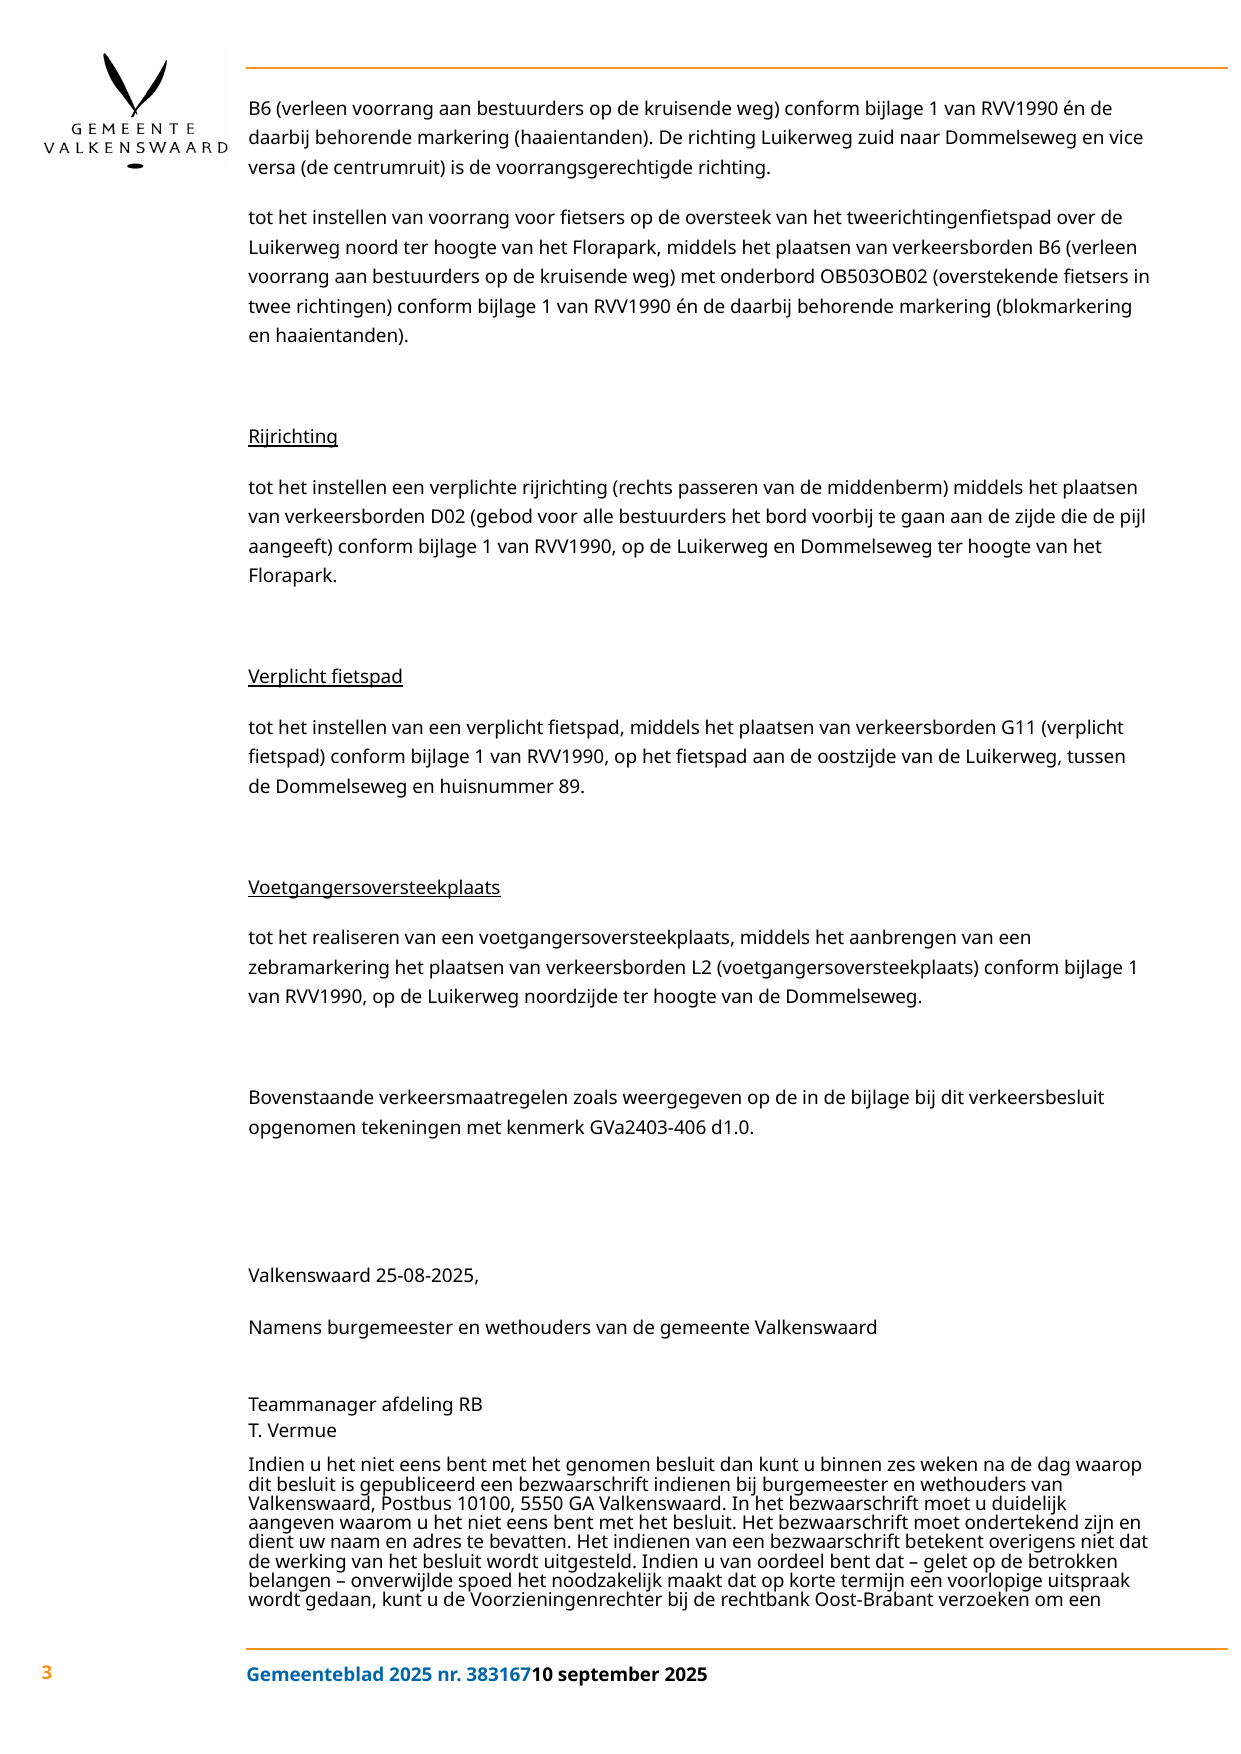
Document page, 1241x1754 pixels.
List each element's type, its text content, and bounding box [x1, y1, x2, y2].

text T. Vermue [248, 1417, 1152, 1443]
text Bovenstaande verkeersmaatregelen zoals weergegeven op de in de bijlage bij dit verkeersbesluit opgenomen tekeningen met kenmerk GVa2403-406 d1.0. [248, 1084, 1152, 1140]
text tot het instellen van een verplicht fietspad, middels het plaatsen van verkeersborden G11 (verplicht fietspad) conform bijlage 1 van RVV1990, op het fietspad aan de oostzijde van de Luikerweg, tussen de Dommelseweg en huisnummer 89. [248, 714, 1152, 799]
text Verplicht fietspad [248, 663, 1152, 689]
text tot het realiseren van een voetgangersoversteekplaats, middels het aanbrengen van een zebramarkering het plaatsen van verkeersborden L2 (voetgangersoversteekplaats) conform bijlage 1 van RVV1990, op de Luikerweg noordzijde ter hoogte van de Dommelseweg. [248, 924, 1152, 1009]
text Namens burgemeester en wethouders van de gemeente Valkenswaard [248, 1314, 1152, 1340]
text tot het instellen een verplichte rijrichting (rechts passeren van de middenberm) middels het plaatsen van verkeersborden D02 (gebod voor alle bestuurders het bord voorbij te gaan aan de zijde die de pijl aangeeft) conform bijlage 1 van RVV1990, op de Luikerweg en Dommelseweg ter hoogte van het Florapark. [248, 474, 1152, 588]
text Valkenswaard 25-08-2025, [248, 1263, 1152, 1288]
text Indien u het niet eens bent met het genomen besluit dan kunt u binnen zes weken na de dag waarop dit besluit is gepubliceerd een bezwaarschrift indienen bij burgemeester en wethouders van Valkenswaard, Postbus 10100, 5550 GA Valkenswaard. In het bezwaarschrift moet u duidelijk aangeven waarom u het niet eens bent met het besluit. Het bezwaarschrift moet ondertekend zijn en dient uw naam en adres te bevatten. Het indienen van een bezwaarschrift betekent overigens niet dat de werking van het besluit wordt uitgesteld. Indien u van oordeel bent dat – gelet op de betrokken belangen – onverwijlde spoed het noodzakelijk maakt dat op korte termijn een voorlopige uitspraak wordt gedaan, kunt u de Voorzieningenrechter bij de rechtbank Oost-Brabant verzoeken om een [248, 1456, 1152, 1611]
text Voetgangersoversteekplaats [248, 874, 1152, 900]
text Teammanager afdeling RB [248, 1391, 1152, 1417]
text B6 (verleen voorrang aan bestuurders op de kruisende weg) conform bijlage 1 van RVV1990 én de daarbij behorende markering (haaientanden). De richting Luikerweg zuid naar Dommelseweg en vice versa (de centrumruit) is de voorrangsgerechtigde richting. [248, 95, 1152, 180]
text tot het instellen van voorrang voor fietsers op de oversteek van het tweerichtingenfietspad over de Luikerweg noord ter hoogte van het Florapark, middels het plaatsen van verkeersborden B6 (verleen voorrang aan bestuurders op de kruisende weg) met onderbord OB503OB02 (overstekende fietsers in twee richtingen) conform bijlage 1 van RVV1990 én de daarbij behorende markering (blokmarkering en haaientanden). [248, 204, 1152, 348]
picture [41, 47, 231, 172]
text Rijrichting [248, 423, 1152, 449]
